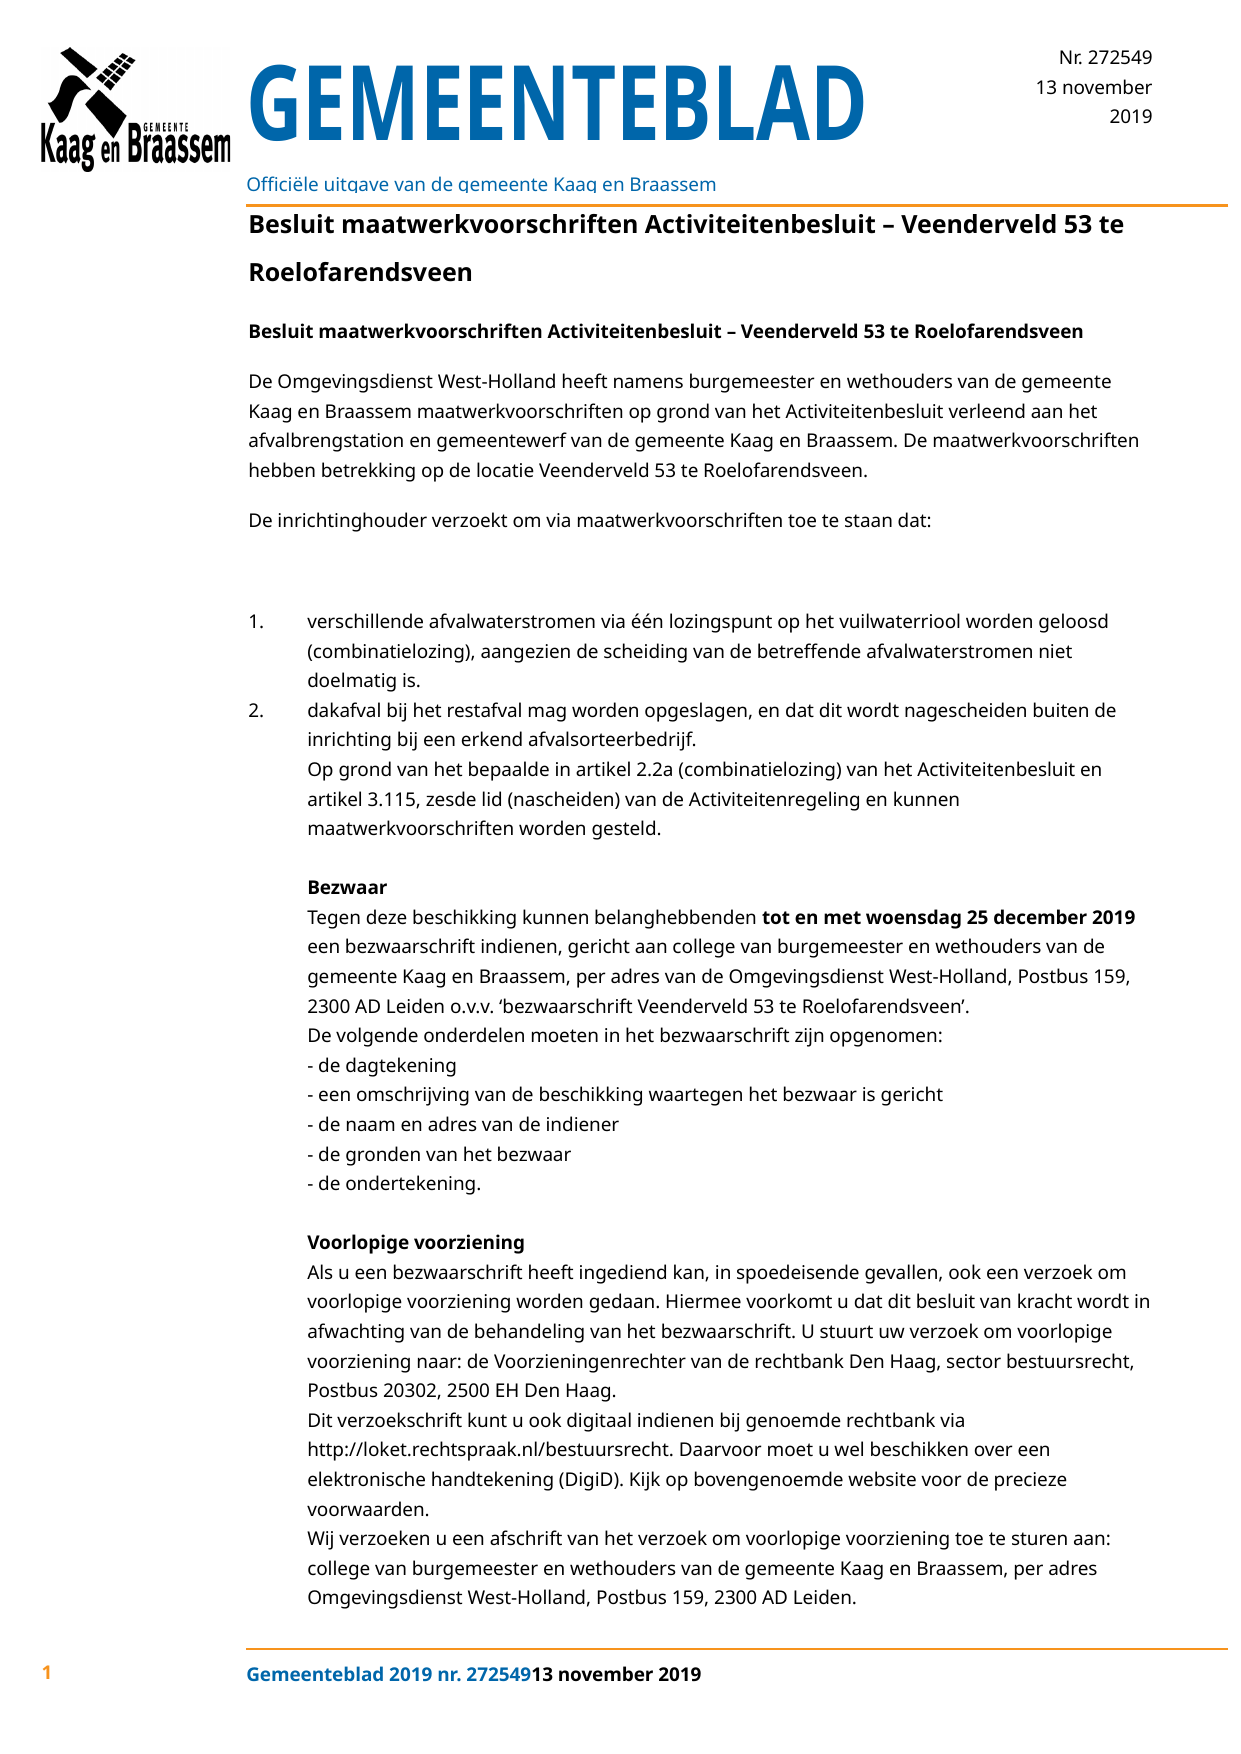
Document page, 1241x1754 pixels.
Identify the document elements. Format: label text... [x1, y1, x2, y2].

list Wij verzoeken u een afschrift van het verzoek om voorlopige voorziening toe te sturen aan: college van burgemeester en wethouders van de gemeente Kaag en Braassem, per adres Omgevingsdienst West-Holland, Postbus 159, 2300 AD Leiden. [248, 1525, 1152, 1610]
list Tegen deze beschikking kunnen belanghebbenden tot en met woensdag 25 december 2019 een bezwaarschrift indienen, gericht aan college van burgemeester en wethouders van de gemeente Kaag en Braassem, per adres van de Omgevingsdienst West-Holland, Postbus 159, 2300 AD Leiden o.v.v. ‘bezwaarschrift Veenderveld 53 te Roelofarendsveen’. [248, 904, 1152, 1019]
list Bezwaar [248, 874, 1152, 900]
text De inrichtinghouder verzoekt om via maatwerkvoorschriften toe te staan dat: [248, 507, 1152, 533]
list Voorlopige voorziening [248, 1229, 1152, 1255]
list verschillende afvalwaterstromen via één lozingspunt op het vuilwaterriool worden geloosd (combinatielozing), aangezien de scheiding van de betreffende afvalwaterstromen niet doelmatig is. [248, 608, 1152, 693]
list De volgende onderdelen moeten in het bezwaarschrift zijn opgenomen: [248, 1022, 1152, 1048]
list - een omschrijving van de beschikking waartegen het bezwaar is gericht [248, 1082, 1152, 1107]
list - de naam en adres van de indiener [248, 1111, 1152, 1137]
list - de dagtekening [248, 1052, 1152, 1078]
list Dit verzoekschrift kunt u ook digitaal indienen bij genoemde rechtbank via http://loket.rechtspraak.nl/bestuursrecht. Daarvoor moet u wel beschikken over een elektronische handtekening (DigiD). Kijk op bovengenoemde website voor de precieze voorwaarden. [248, 1407, 1152, 1522]
list Op grond van het bepaalde in artikel 2.2a (combinatielozing) van het Activiteitenbesluit en artikel 3.115, zesde lid (nascheiden) van de Activiteitenregeling en kunnen maatwerkvoorschriften worden gesteld. [248, 756, 1152, 841]
text Besluit maatwerkvoorschriften Activiteitenbesluit – Veenderveld 53 te Roelofarendsveen [248, 207, 1152, 288]
picture [41, 47, 231, 172]
text Besluit maatwerkvoorschriften Activiteitenbesluit – Veenderveld 53 te Roelofarendsveen [248, 318, 1152, 344]
list dakafval bij het restafval mag worden opgeslagen, en dat dit wordt nagescheiden buiten de inrichting bij een erkend afvalsorteerbedrijf. [248, 697, 1152, 752]
list - de ondertekening. [248, 1170, 1152, 1196]
text De Omgevingsdienst West-Holland heeft namens burgemeester en wethouders van de gemeente Kaag en Braassem maatwerkvoorschriften op grond van het Activiteitenbesluit verleend aan het afvalbrengstation en gemeentewerf van de gemeente Kaag en Braassem. De maatwerkvoorschriften hebben betrekking op de locatie Veenderveld 53 te Roelofarendsveen. [248, 368, 1152, 483]
list Als u een bezwaarschrift heeft ingediend kan, in spoedeisende gevallen, ook een verzoek om voorlopige voorziening worden gedaan. Hiermee voorkomt u dat dit besluit van kracht wordt in afwachting van de behandeling van het bezwaarschrift. U stuurt uw verzoek om voorlopige voorziening naar: de Voorzieningenrechter van de rechtbank Den Haag, sector bestuursrecht, Postbus 20302, 2500 EH Den Haag. [248, 1259, 1152, 1403]
list - de gronden van het bezwaar [248, 1141, 1152, 1167]
